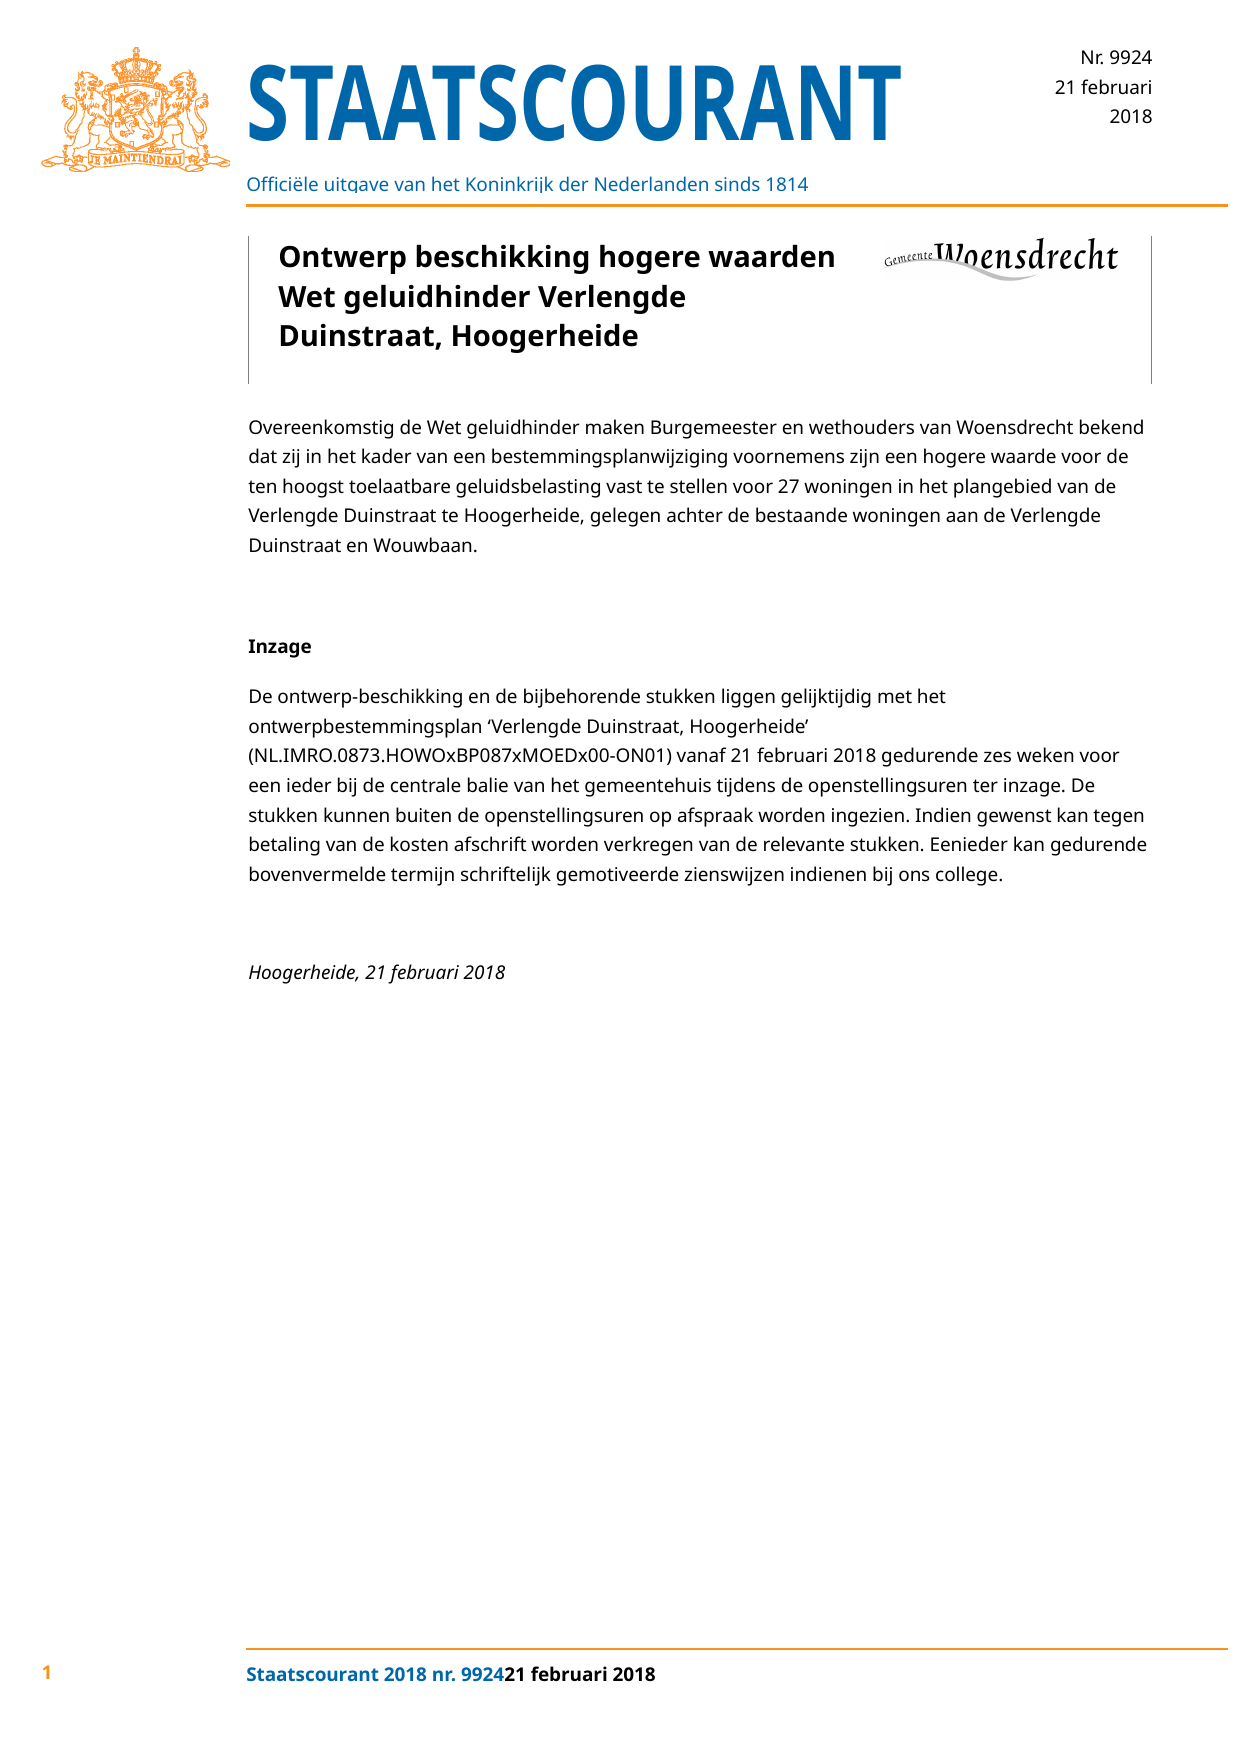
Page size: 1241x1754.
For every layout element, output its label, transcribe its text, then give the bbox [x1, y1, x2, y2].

text Inzage [248, 633, 1152, 659]
table_header [850, 236, 1151, 384]
text Hoogerheide, 21 februari 2018 [248, 959, 1152, 985]
picture [882, 236, 1119, 281]
text Overeenkomstig de Wet geluidhinder maken Burgemeester en wethouders van Woensdrecht bekend dat zij in het kader van een bestemmingsplanwijziging voornemens zijn een hogere waarde voor de ten hoogst toelaatbare geluidsbelasting vast te stellen voor 27 woningen in het plangebied van de Verlengde Duinstraat te Hoogerheide, gelegen achter de bestaande woningen aan de Verlengde Duinstraat en Wouwbaan. [248, 414, 1152, 558]
picture [41, 47, 231, 172]
text De ontwerp-beschikking en de bijbehorende stukken liggen gelijktijdig met het ontwerpbestemmingsplan ‘Verlengde Duinstraat, Hoogerheide’ (NL.IMRO.0873.HOWOxBP087xMOEDx00-ON01) vanaf 21 februari 2018 gedurende zes weken voor een ieder bij de centrale balie van het gemeentehuis tijdens de openstellingsuren ter inzage. De stukken kunnen buiten de openstellingsuren op afspraak worden ingezien. Indien gewenst kan tegen betaling van de kosten afschrift worden verkregen van de relevante stukken. Eenieder kan gedurende bovenvermelde termijn schriftelijk gemotiveerde zienswijzen indienen bij ons college. [248, 683, 1152, 887]
table_header Ontwerp beschikking hogere waarden Wet geluidhinder Verlengde Duinstraat, Hoogerheide [249, 236, 850, 384]
